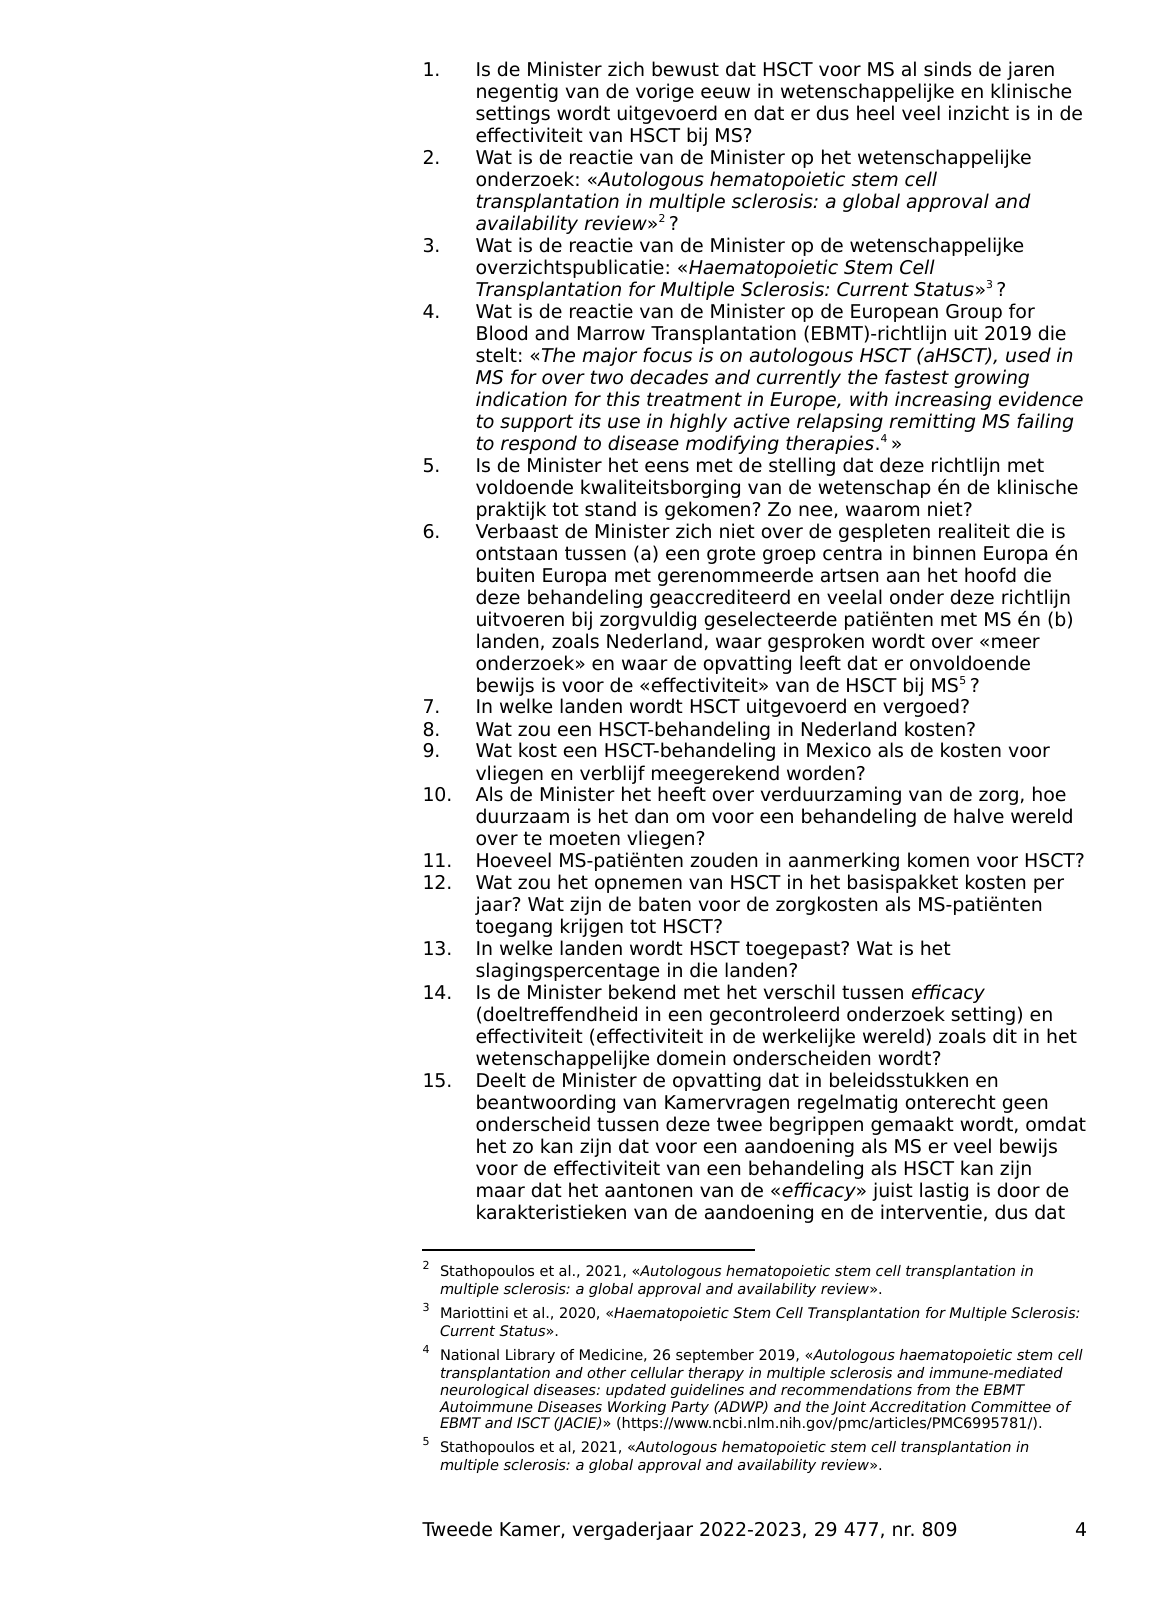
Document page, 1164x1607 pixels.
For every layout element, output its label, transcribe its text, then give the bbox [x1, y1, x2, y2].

text 7. In welke landen wordt HSCT uitgevoerd en vergoed? [422, 696, 1087, 718]
text 5. Is de Minister het eens met de stelling dat deze richtlijn met voldoende kwaliteitsborging van de wetenschap én de klinische praktijk tot stand is gekomen? Zo nee, waarom niet? [422, 455, 1087, 521]
text 6. Verbaast de Minister zich niet over de gespleten realiteit die is ontstaan tussen (a) een grote groep centra in binnen Europa én buiten Europa met gerenommeerde artsen aan het hoofd die deze behandeling geaccrediteerd en veelal onder deze richtlijn uitvoeren bij zorgvuldig geselecteerde patiënten met MS én (b) landen, zoals Nederland, waar gesproken wordt over «meer onderzoek» en waar de opvatting leeft dat er onvoldoende bewijs is voor de «effectiviteit» van de HSCT bij MS? [422, 521, 1087, 696]
text Stathopoulos et al, 2021, «Autologous hematopoietic stem cell transplantation in multiple sclerosis: a global approval and availability review». [422, 1435, 1087, 1474]
text Stathopoulos et al., 2021, «Autologous hematopoietic stem cell transplantation in multiple sclerosis: a global approval and availability review». [422, 1259, 1087, 1298]
text 12. Wat zou het opnemen van HSCT in het basispakket kosten per jaar? Wat zijn de baten voor de zorgkosten als MS-patiënten toegang krijgen tot HSCT? [422, 872, 1087, 938]
text 14. Is de Minister bekend met het verschil tussen efficacy (doeltreffendheid in een gecontroleerd onderzoek setting) en effectiviteit (effectiviteit in de werkelijke wereld) zoals dit in het wetenschappelijke domein onderscheiden wordt? [422, 982, 1087, 1070]
text 15. Deelt de Minister de opvatting dat in beleidsstukken en beantwoording van Kamervragen regelmatig onterecht geen onderscheid tussen deze twee begrippen gemaakt wordt, omdat het zo kan zijn dat voor een aandoening als MS er veel bewijs voor de effectiviteit van een behandeling als HSCT kan zijn maar dat het aantonen van de «efficacy» juist lastig is door de karakteristieken van de aandoening en de interventie, dus dat [422, 1070, 1087, 1224]
text Mariottini et al., 2020, «Haematopoietic Stem Cell Transplantation for Multiple Sclerosis: Current Status». [422, 1301, 1087, 1340]
text 4. Wat is de reactie van de Minister op de European Group for Blood and Marrow Transplantation (EBMT)-richtlijn uit 2019 die stelt: «The major focus is on autologous HSCT (aHSCT), used in MS for over two decades and currently the fastest growing indication for this treatment in Europe, with increasing evidence to support its use in highly active relapsing remitting MS failing to respond to disease modifying therapies.» [422, 301, 1087, 455]
text National Library of Medicine, 26 september 2019, «Autologous haematopoietic stem cell transplantation and other cellular therapy in multiple sclerosis and immune-mediated neurological diseases: updated guidelines and recommendations from the EBMT Autoimmune Diseases Working Party (ADWP) and the Joint Accreditation Committee of EBMT and ISCT (JACIE)» (https://www.ncbi.nlm.nih.gov/pmc/articles/PMC6995781/). [422, 1343, 1087, 1432]
text 10. Als de Minister het heeft over verduurzaming van de zorg, hoe duurzaam is het dan om voor een behandeling de halve wereld over te moeten vliegen? [422, 784, 1087, 850]
text 9. Wat kost een HSCT-behandeling in Mexico als de kosten voor vliegen en verblijf meegerekend worden? [422, 740, 1087, 784]
text 13. In welke landen wordt HSCT toegepast? Wat is het slagingspercentage in die landen? [422, 938, 1087, 982]
text 8. Wat zou een HSCT-behandeling in Nederland kosten? [422, 718, 1087, 740]
text 1. Is de Minister zich bewust dat HSCT voor MS al sinds de jaren negentig van de vorige eeuw in wetenschappelijke en klinische settings wordt uitgevoerd en dat er dus heel veel inzicht is in de effectiviteit van HSCT bij MS? [422, 59, 1087, 147]
text 2. Wat is de reactie van de Minister op het wetenschappelijke onderzoek: «Autologous hematopoietic stem cell transplantation in multiple sclerosis: a global approval and availability review»? [422, 147, 1087, 235]
text 11. Hoeveel MS-patiënten zouden in aanmerking komen voor HSCT? [422, 850, 1087, 872]
text 3. Wat is de reactie van de Minister op de wetenschappelijke overzichtspublicatie: «Haematopoietic Stem Cell Transplantation for Multiple Sclerosis: Current Status»? [422, 235, 1087, 301]
